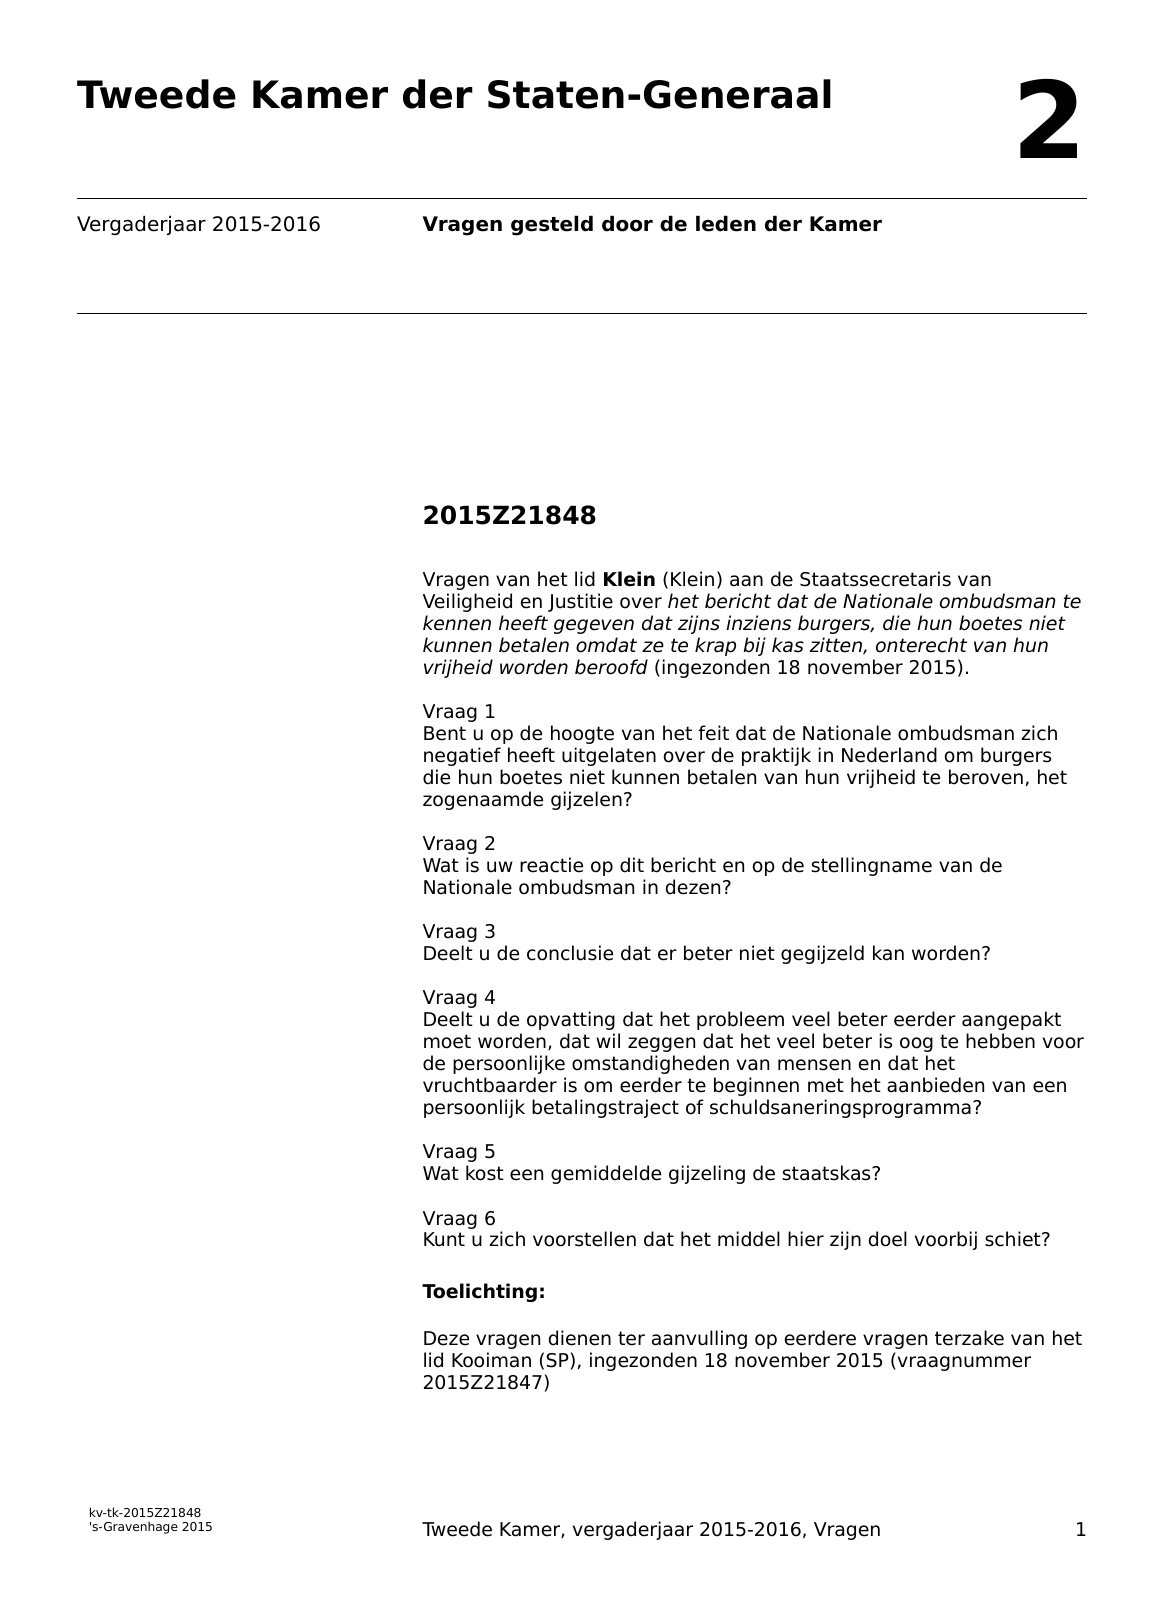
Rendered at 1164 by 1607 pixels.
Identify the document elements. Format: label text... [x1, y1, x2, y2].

text Vraag 1 [422, 701, 1087, 723]
text kv-tk-2015Z21848 [88, 1506, 323, 1520]
text Deelt u de opvatting dat het probleem veel beter eerder aangepakt moet worden, dat wil zeggen dat het veel beter is oog te hebben voor de persoonlijke omstandigheden van mensen en dat het vruchtbaarder is om eerder te beginnen met het aanbieden van een persoonlijk betalingstraject of schuldsaneringsprogramma? [422, 1009, 1087, 1119]
text Vraag 4 [422, 987, 1087, 1009]
subtitle Toelichting: [422, 1281, 1087, 1303]
table_cell Vergaderjaar 2015-2016 [77, 199, 422, 313]
text Vraag 6 [422, 1207, 1087, 1229]
text 2015Z21848 [422, 501, 1087, 531]
text Bent u op de hoogte van het feit dat de Nationale ombudsman zich negatief heeft uitgelaten over de praktijk in Nederland om burgers die hun boetes niet kunnen betalen van hun vrijheid te beroven, het zogenaamde gijzelen? [422, 723, 1087, 811]
text Vraag 2 [422, 833, 1087, 855]
text Kunt u zich voorstellen dat het middel hier zijn doel voorbij schiet? [422, 1229, 1087, 1251]
text Wat kost een gemiddelde gijzeling de staatskas? [422, 1163, 1087, 1185]
text Deze vragen dienen ter aanvulling op eerdere vragen terzake van het lid Kooiman (SP), ingezonden 18 november 2015 (vraagnummer 2015Z21847) [422, 1328, 1087, 1394]
text Deelt u de conclusie dat er beter niet gegijzeld kan worden? [422, 943, 1087, 965]
table_header 2 [886, 59, 1087, 198]
table_cell Vragen gesteld door de leden der Kamer [422, 199, 1087, 313]
text 's-Gravenhage 2015 [88, 1520, 323, 1534]
text Vraag 3 [422, 921, 1087, 943]
table_header Tweede Kamer der Staten-Generaal [77, 59, 886, 198]
text Wat is uw reactie op dit bericht en op de stellingname van de Nationale ombudsman in dezen? [422, 855, 1087, 899]
text Vragen van het lid Klein (Klein) aan de Staatssecretaris van Veiligheid en Justitie over het bericht dat de Nationale ombudsman te kennen heeft gegeven dat zijns inziens burgers, die hun boetes niet kunnen betalen omdat ze te krap bij kas zitten, onterecht van hun vrijheid worden beroofd (ingezonden 18 november 2015). [422, 569, 1087, 679]
text Vraag 5 [422, 1141, 1087, 1163]
